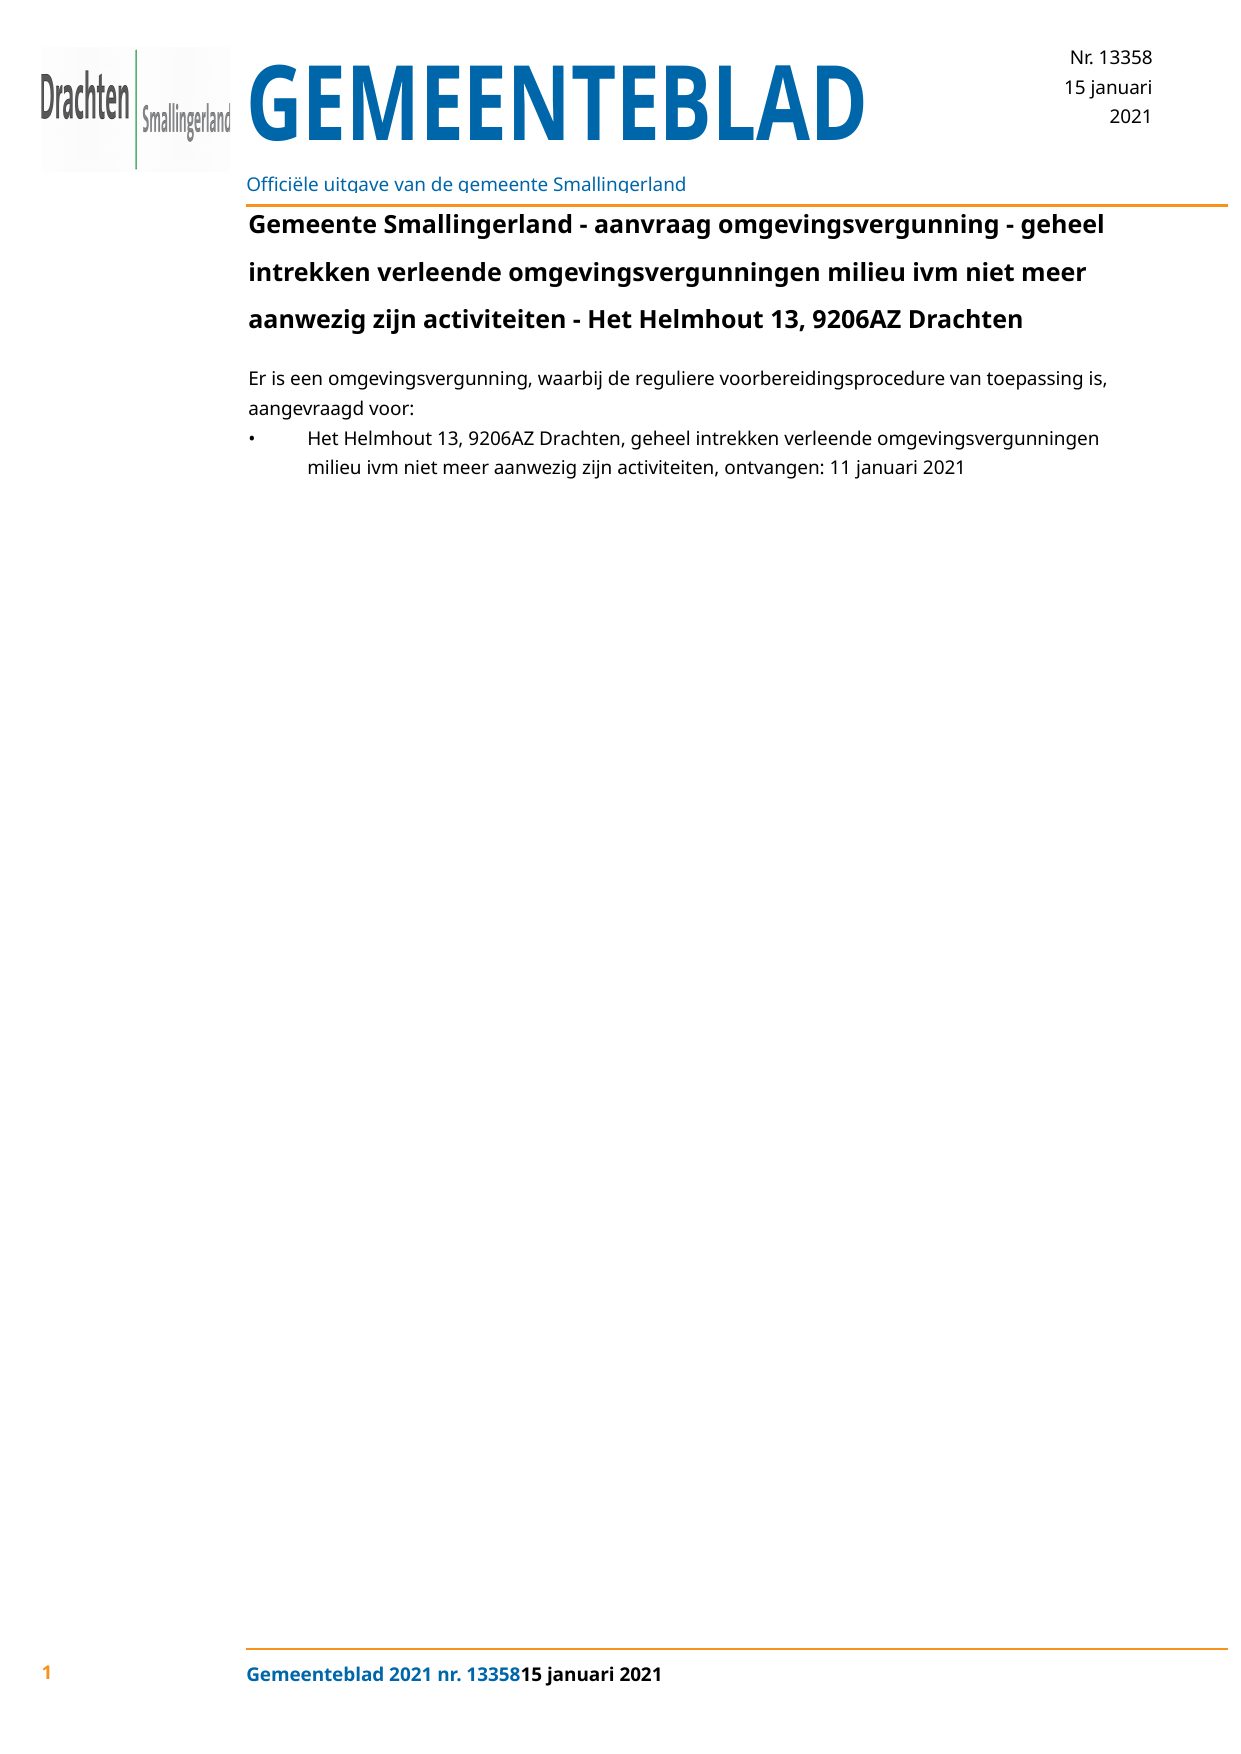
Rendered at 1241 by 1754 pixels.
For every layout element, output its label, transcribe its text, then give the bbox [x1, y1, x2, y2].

text Er is een omgevingsvergunning, waarbij de reguliere voorbereidingsprocedure van toepassing is, aangevraagd voor: [248, 366, 1152, 421]
list Het Helmhout 13, 9206AZ Drachten, geheel intrekken verleende omgevingsvergunningen milieu ivm niet meer aanwezig zijn activiteiten, ontvangen: 11 januari 2021 [248, 425, 1152, 480]
picture [41, 47, 231, 172]
text Gemeente Smallingerland - aanvraag omgevingsvergunning - geheel intrekken verleende omgevingsvergunningen milieu ivm niet meer aanwezig zijn activiteiten - Het Helmhout 13, 9206AZ Drachten [248, 207, 1152, 336]
